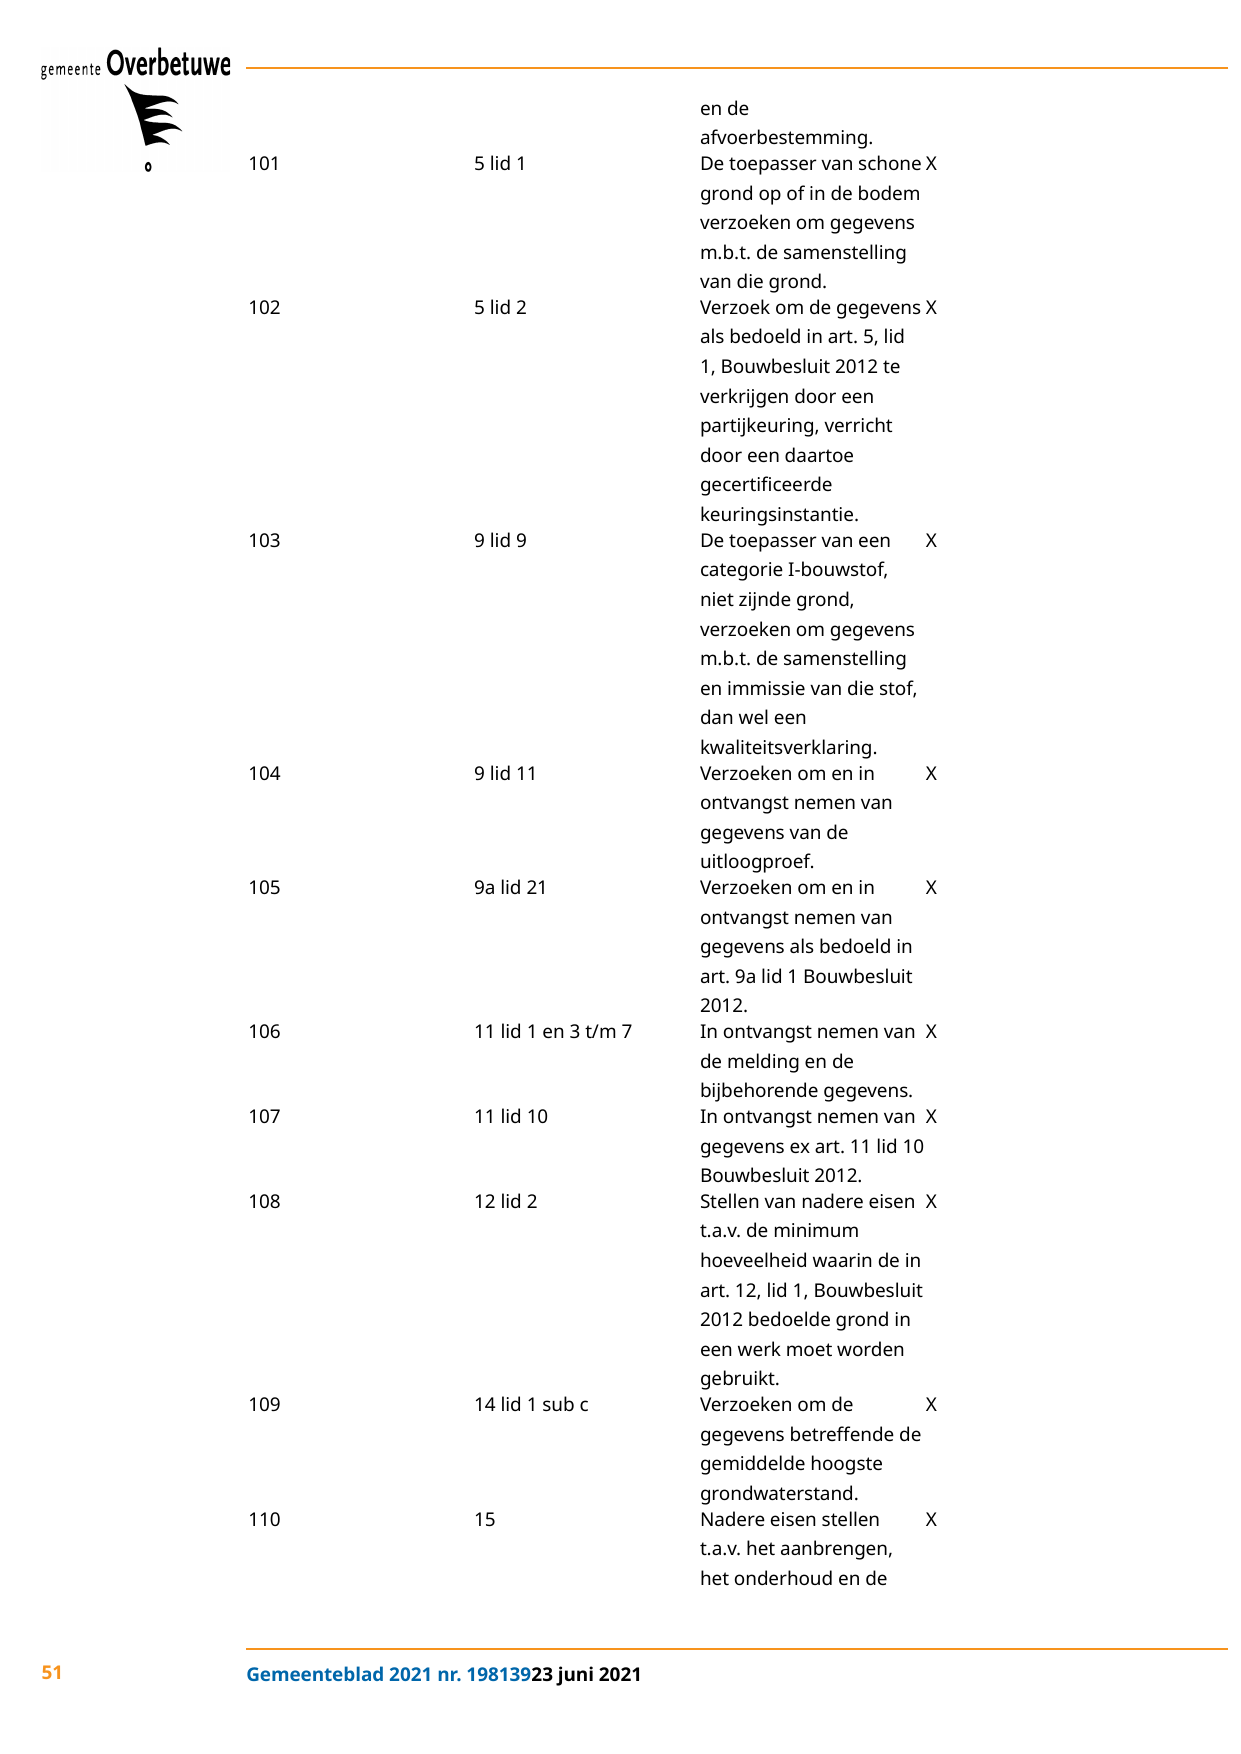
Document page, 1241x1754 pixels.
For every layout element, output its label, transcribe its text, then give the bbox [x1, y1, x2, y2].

table_cell 11 lid 10 [474, 1103, 700, 1188]
table_cell en de afvoerbestemming. [700, 95, 926, 150]
table_cell X [926, 760, 1152, 874]
table_cell X [926, 1103, 1152, 1188]
table_cell 9 lid 9 [474, 527, 700, 760]
table_cell 110 [248, 1506, 474, 1591]
table_cell Verzoeken om en in ontvangst nemen van gegevens als bedoeld in art. 9a lid 1 Bouwbesluit 2012. [700, 874, 926, 1018]
table_cell X [926, 150, 1152, 294]
table_cell In ontvangst nemen van de melding en de bijbehorende gegevens. [700, 1018, 926, 1103]
table_cell 12 lid 2 [474, 1188, 700, 1391]
table_cell Verzoeken om de gegevens betreffende de gemiddelde hoogste grondwaterstand. [700, 1391, 926, 1506]
table_cell De toepasser van een categorie I-bouwstof, niet zijnde grond, verzoeken om gegevens m.b.t. de samenstelling en immissie van die stof, dan wel een kwaliteitsverklaring. [700, 527, 926, 760]
table_cell Verzoeken om en in ontvangst nemen van gegevens van de uitloogproef. [700, 760, 926, 874]
table_cell Nadere eisen stellen t.a.v. het aanbrengen, het onderhoud en de [700, 1506, 926, 1591]
table_cell 103 [248, 527, 474, 760]
table_cell 107 [248, 1103, 474, 1188]
table_cell 109 [248, 1391, 474, 1506]
table_cell X [926, 527, 1152, 760]
table_cell 106 [248, 1018, 474, 1103]
table_cell X [926, 1018, 1152, 1103]
table_cell [474, 95, 700, 150]
table_cell 5 lid 1 [474, 150, 700, 294]
table_cell 104 [248, 760, 474, 874]
table_cell 9 lid 11 [474, 760, 700, 874]
table_cell De toepasser van schone grond op of in de bodem verzoeken om gegevens m.b.t. de samenstelling van die grond. [700, 150, 926, 294]
table_cell X [926, 1506, 1152, 1591]
table_cell 102 [248, 294, 474, 527]
table_cell 101 [248, 150, 474, 294]
table_cell 15 [474, 1506, 700, 1591]
picture [41, 47, 231, 172]
table_cell X [926, 1188, 1152, 1391]
table_cell 11 lid 1 en 3 t/m 7 [474, 1018, 700, 1103]
table_cell Verzoek om de gegevens als bedoeld in art. 5, lid 1, Bouwbesluit 2012 te verkrijgen door een partijkeuring, verricht door een daartoe gecertificeerde keuringsinstantie. [700, 294, 926, 527]
table_cell 108 [248, 1188, 474, 1391]
table_cell X [926, 294, 1152, 527]
table_cell X [926, 874, 1152, 1018]
table_cell 5 lid 2 [474, 294, 700, 527]
table_cell 105 [248, 874, 474, 1018]
table_cell 9a lid 21 [474, 874, 700, 1018]
table_cell [248, 95, 474, 150]
table_cell 14 lid 1 sub c [474, 1391, 700, 1506]
table_cell Stellen van nadere eisen t.a.v. de minimum hoeveelheid waarin de in art. 12, lid 1, Bouwbesluit 2012 bedoelde grond in een werk moet worden gebruikt. [700, 1188, 926, 1391]
table_cell X [926, 1391, 1152, 1506]
table_cell In ontvangst nemen van gegevens ex art. 11 lid 10 Bouwbesluit 2012. [700, 1103, 926, 1188]
table_cell [926, 95, 1152, 150]
